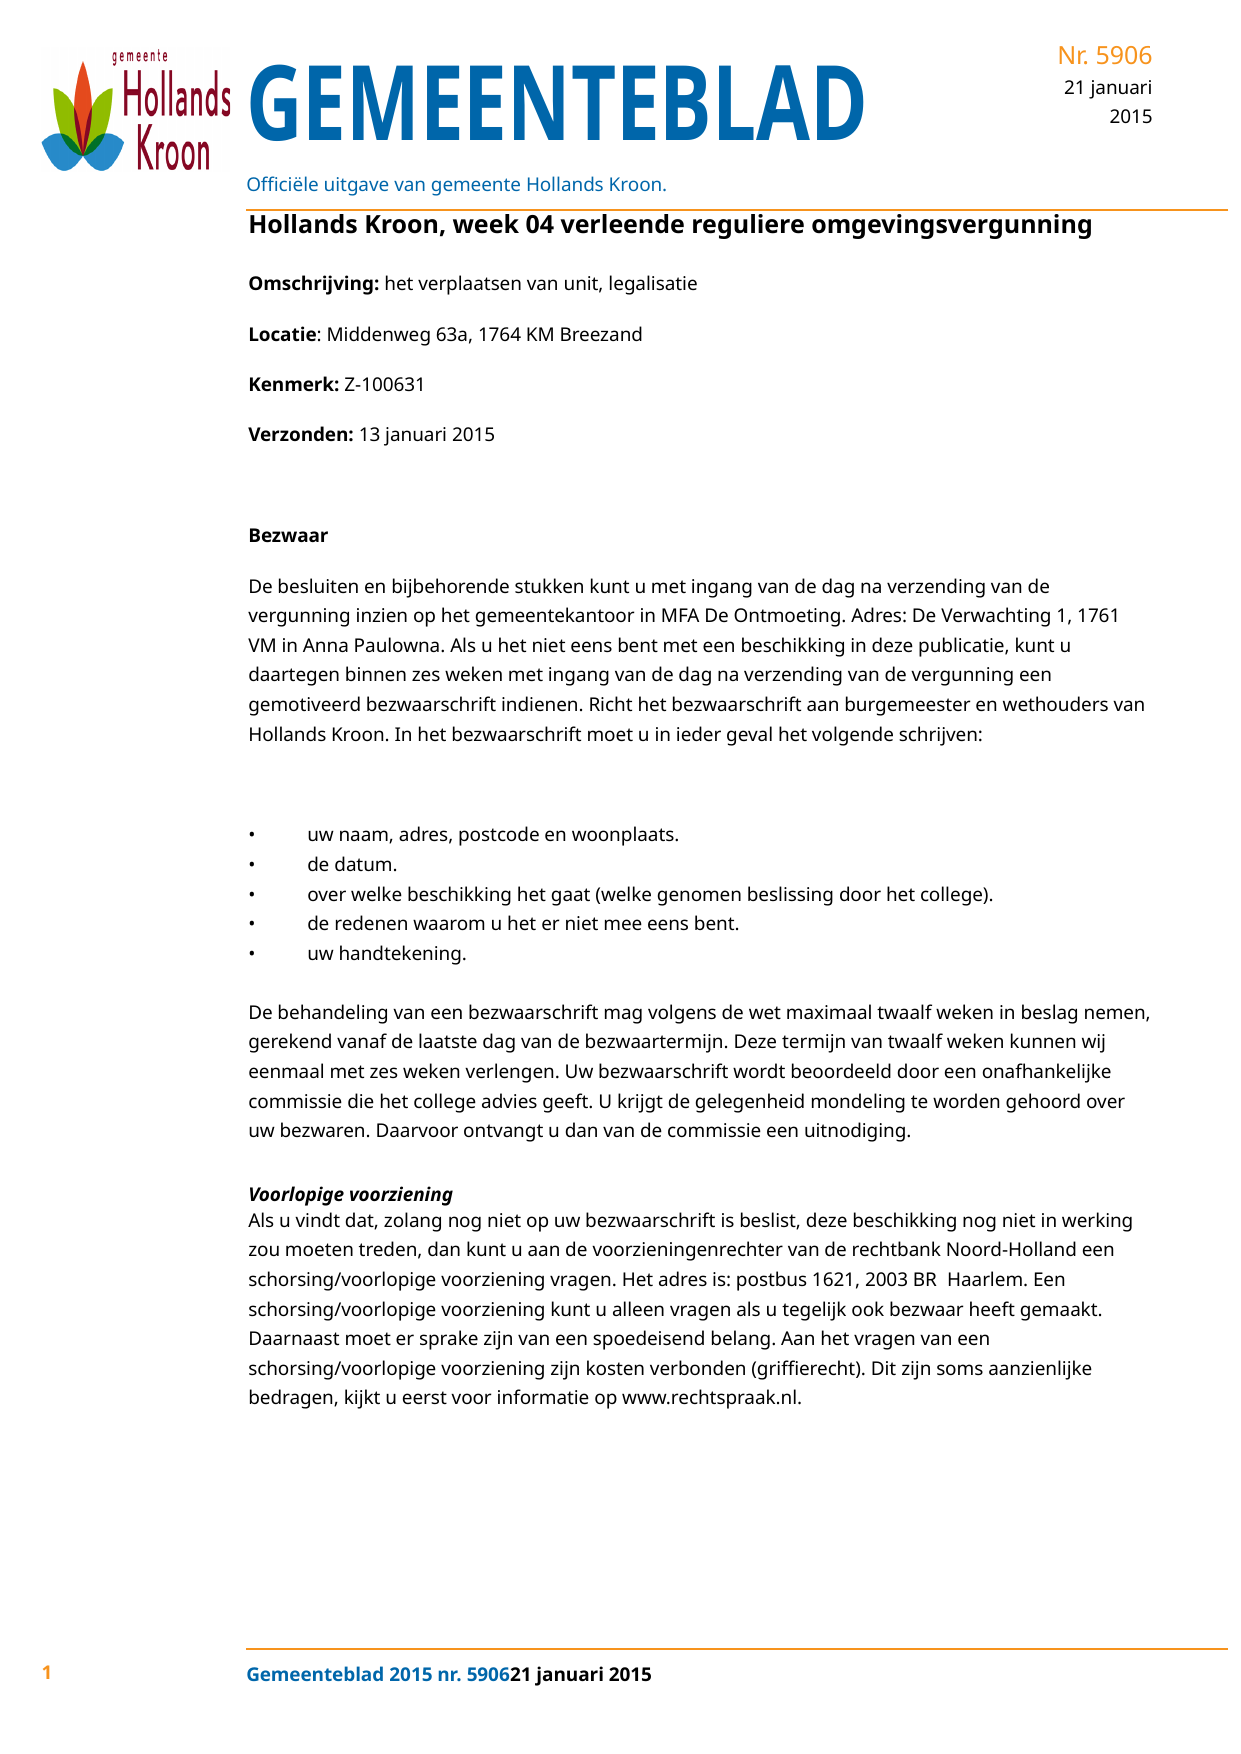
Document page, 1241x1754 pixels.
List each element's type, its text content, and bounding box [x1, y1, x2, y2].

list de datum. [248, 851, 1152, 877]
list de redenen waarom u het er niet mee eens bent. [248, 910, 1152, 936]
picture [41, 47, 231, 172]
text Locatie: Middenweg 63a, 1764 KM Breezand [248, 321, 1152, 346]
text De behandeling van een bezwaarschrift mag volgens de wet maximaal twaalf weken in beslag nemen, gerekend vanaf de laatste dag van de bezwaartermijn. Deze termijn van twaalf weken kunnen wij eenmaal met zes weken verlengen. Uw bezwaarschrift wordt beoordeeld door een onafhankelijke commissie die het college advies geeft. U krijgt de gelegenheid mondeling te worden gehoord over uw bezwaren. Daarvoor ontvangt u dan van de commissie een uitnodiging. [248, 999, 1152, 1143]
text Verzonden: 13 januari 2015 [248, 422, 1152, 447]
text Bezwaar [248, 522, 1152, 548]
list uw handtekening. [248, 940, 1152, 966]
text Kenmerk: Z-100631 [248, 371, 1152, 397]
list over welke beschikking het gaat (welke genomen beslissing door het college). [248, 881, 1152, 906]
text Voorlopige voorziening [248, 1181, 1152, 1207]
text Als u vindt dat, zolang nog niet op uw bezwaarschrift is beslist, deze beschikking nog niet in werking zou moeten treden, dan kunt u aan de voorzieningenrechter van de rechtbank Noord-Holland een schorsing/voorlopige voorziening vragen. Het adres is: postbus 1621, 2003 BR Haarlem. Een schorsing/voorlopige voorziening kunt u alleen vragen als u tegelijk ook bezwaar heeft gemaakt. Daarnaast moet er sprake zijn van een spoedeisend belang. Aan het vragen van een schorsing/voorlopige voorziening zijn kosten verbonden (griffierecht). Dit zijn soms aanzienlijke bedragen, kijkt u eerst voor informatie op www.rechtspraak.nl. [248, 1207, 1152, 1410]
text De besluiten en bijbehorende stukken kunt u met ingang van de dag na verzending van de vergunning inzien op het gemeentekantoor in MFA De Ontmoeting. Adres: De Verwachting 1, 1761 VM in Anna Paulowna. Als u het niet eens bent met een beschikking in deze publicatie, kunt u daartegen binnen zes weken met ingang van de dag na verzending van de vergunning een gemotiveerd bezwaarschrift indienen. Richt het bezwaarschrift aan burgemeester en wethouders van Hollands Kroon. In het bezwaarschrift moet u in ieder geval het volgende schrijven: [248, 573, 1152, 746]
text Hollands Kroon, week 04 verleende reguliere omgevingsvergunning [248, 211, 1152, 241]
list uw naam, adres, postcode en woonplaats. [248, 822, 1152, 847]
text Omschrijving: het verplaatsen van unit, legalisatie [248, 270, 1152, 296]
